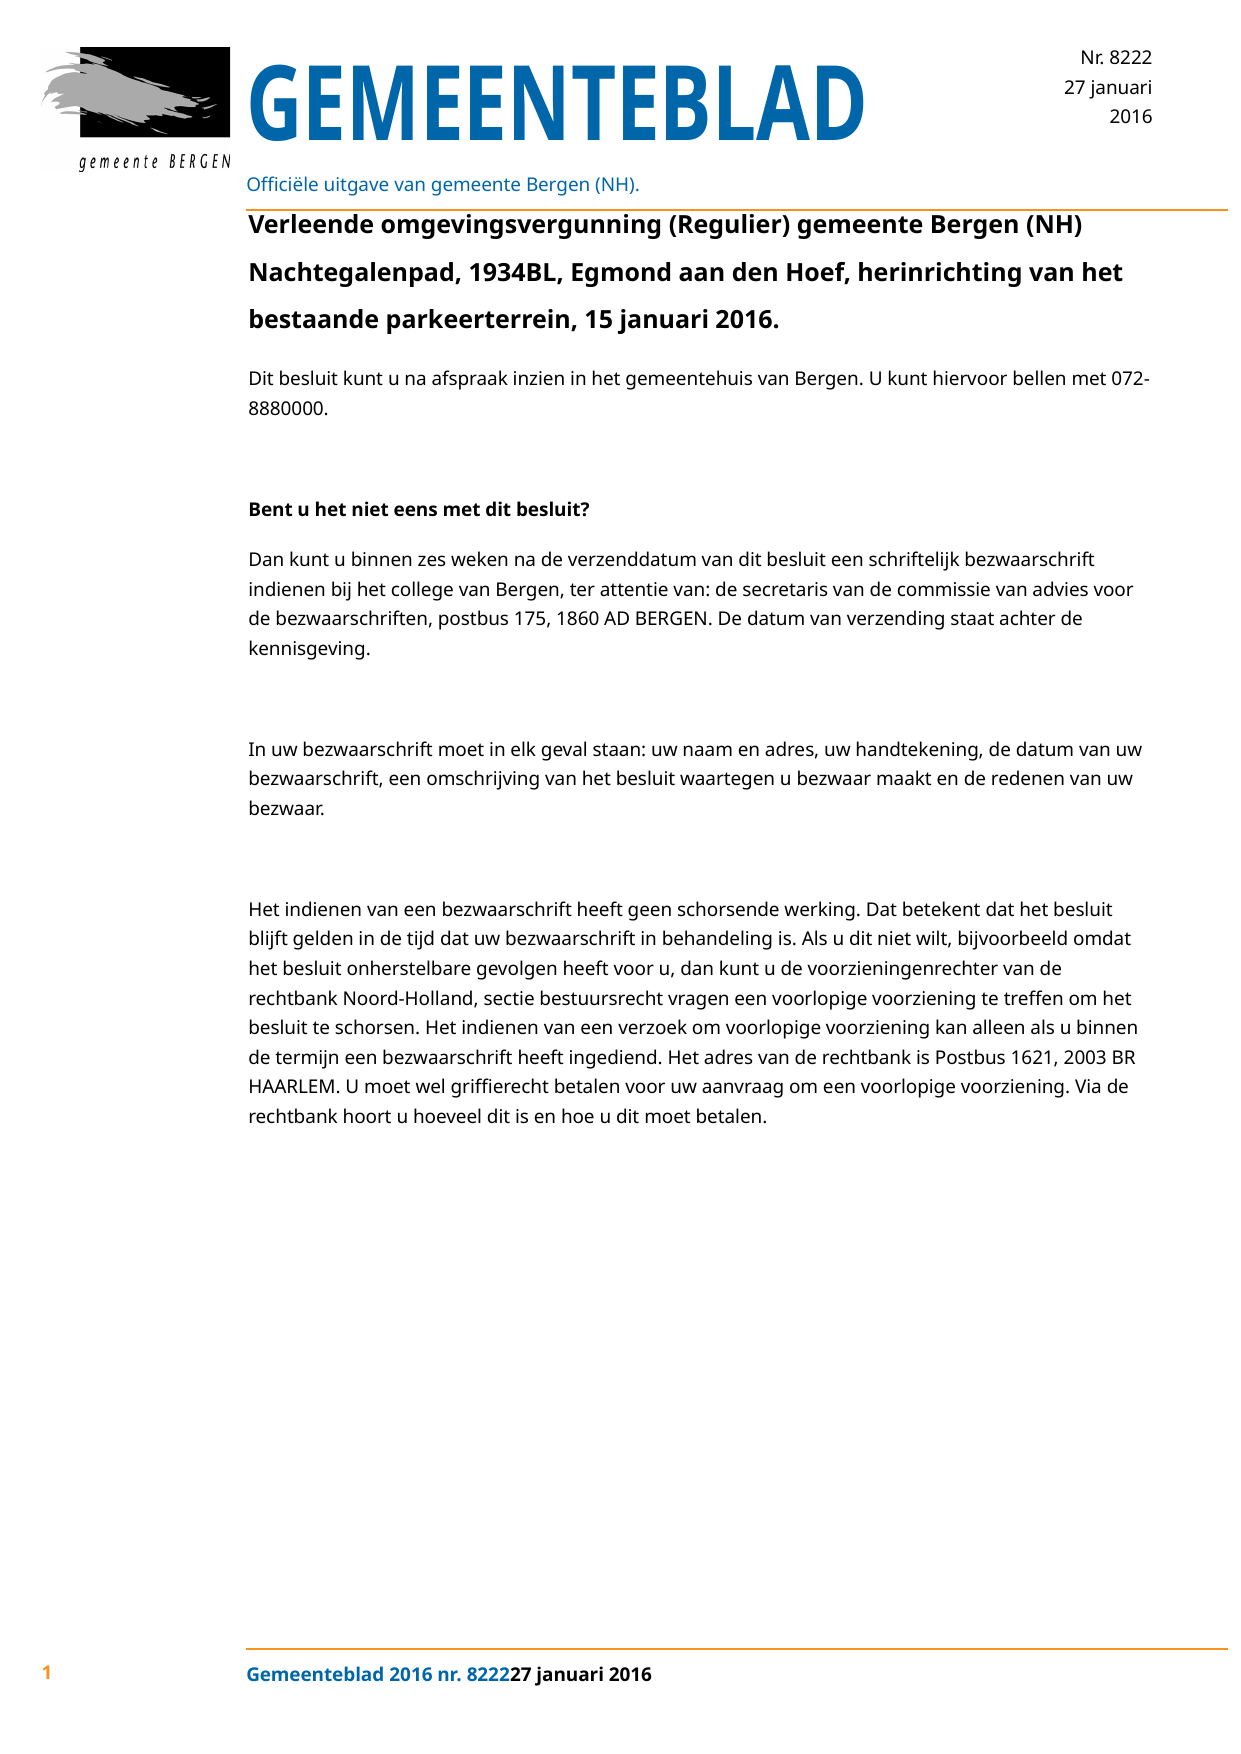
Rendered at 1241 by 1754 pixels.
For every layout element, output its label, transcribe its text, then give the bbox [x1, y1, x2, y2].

text Verleende omgevingsvergunning (Regulier) gemeente Bergen (NH) Nachtegalenpad, 1934BL, Egmond aan den Hoef, herinrichting van het bestaande parkeerterrein, 15 januari 2016. [248, 211, 1152, 336]
text Dit besluit kunt u na afspraak inzien in het gemeentehuis van Bergen. U kunt hiervoor bellen met 072-8880000. [248, 366, 1152, 421]
text Het indienen van een bezwaarschrift heeft geen schorsende werking. Dat betekent dat het besluit blijft gelden in de tijd dat uw bezwaarschrift in behandeling is. Als u dit niet wilt, bijvoorbeeld omdat het besluit onherstelbare gevolgen heeft voor u, dan kunt u de voorzieningenrechter van de rechtbank Noord-Holland, sectie bestuursrecht vragen een voorlopige voorziening te treffen om het besluit te schorsen. Het indienen van een verzoek om voorlopige voorziening kan alleen als u binnen de termijn een bezwaarschrift heeft ingediend. Het adres van de rechtbank is Postbus 1621, 2003 BR HAARLEM. U moet wel griffierecht betalen voor uw aanvraag om een voorlopige voorziening. Via de rechtbank hoort u hoeveel dit is en hoe u dit moet betalen. [248, 896, 1152, 1129]
text In uw bezwaarschrift moet in elk geval staan: uw naam en adres, uw handtekening, de datum van uw bezwaarschrift, een omschrijving van het besluit waartegen u bezwaar maakt en de redenen van uw bezwaar. [248, 736, 1152, 821]
picture [41, 47, 231, 172]
text Bent u het niet eens met dit besluit? [248, 496, 1152, 522]
text Dan kunt u binnen zes weken na de verzenddatum van dit besluit een schriftelijk bezwaarschrift indienen bij het college van Bergen, ter attentie van: de secretaris van de commissie van advies voor de bezwaarschriften, postbus 175, 1860 AD BERGEN. De datum van verzending staat achter de kennisgeving. [248, 546, 1152, 661]
